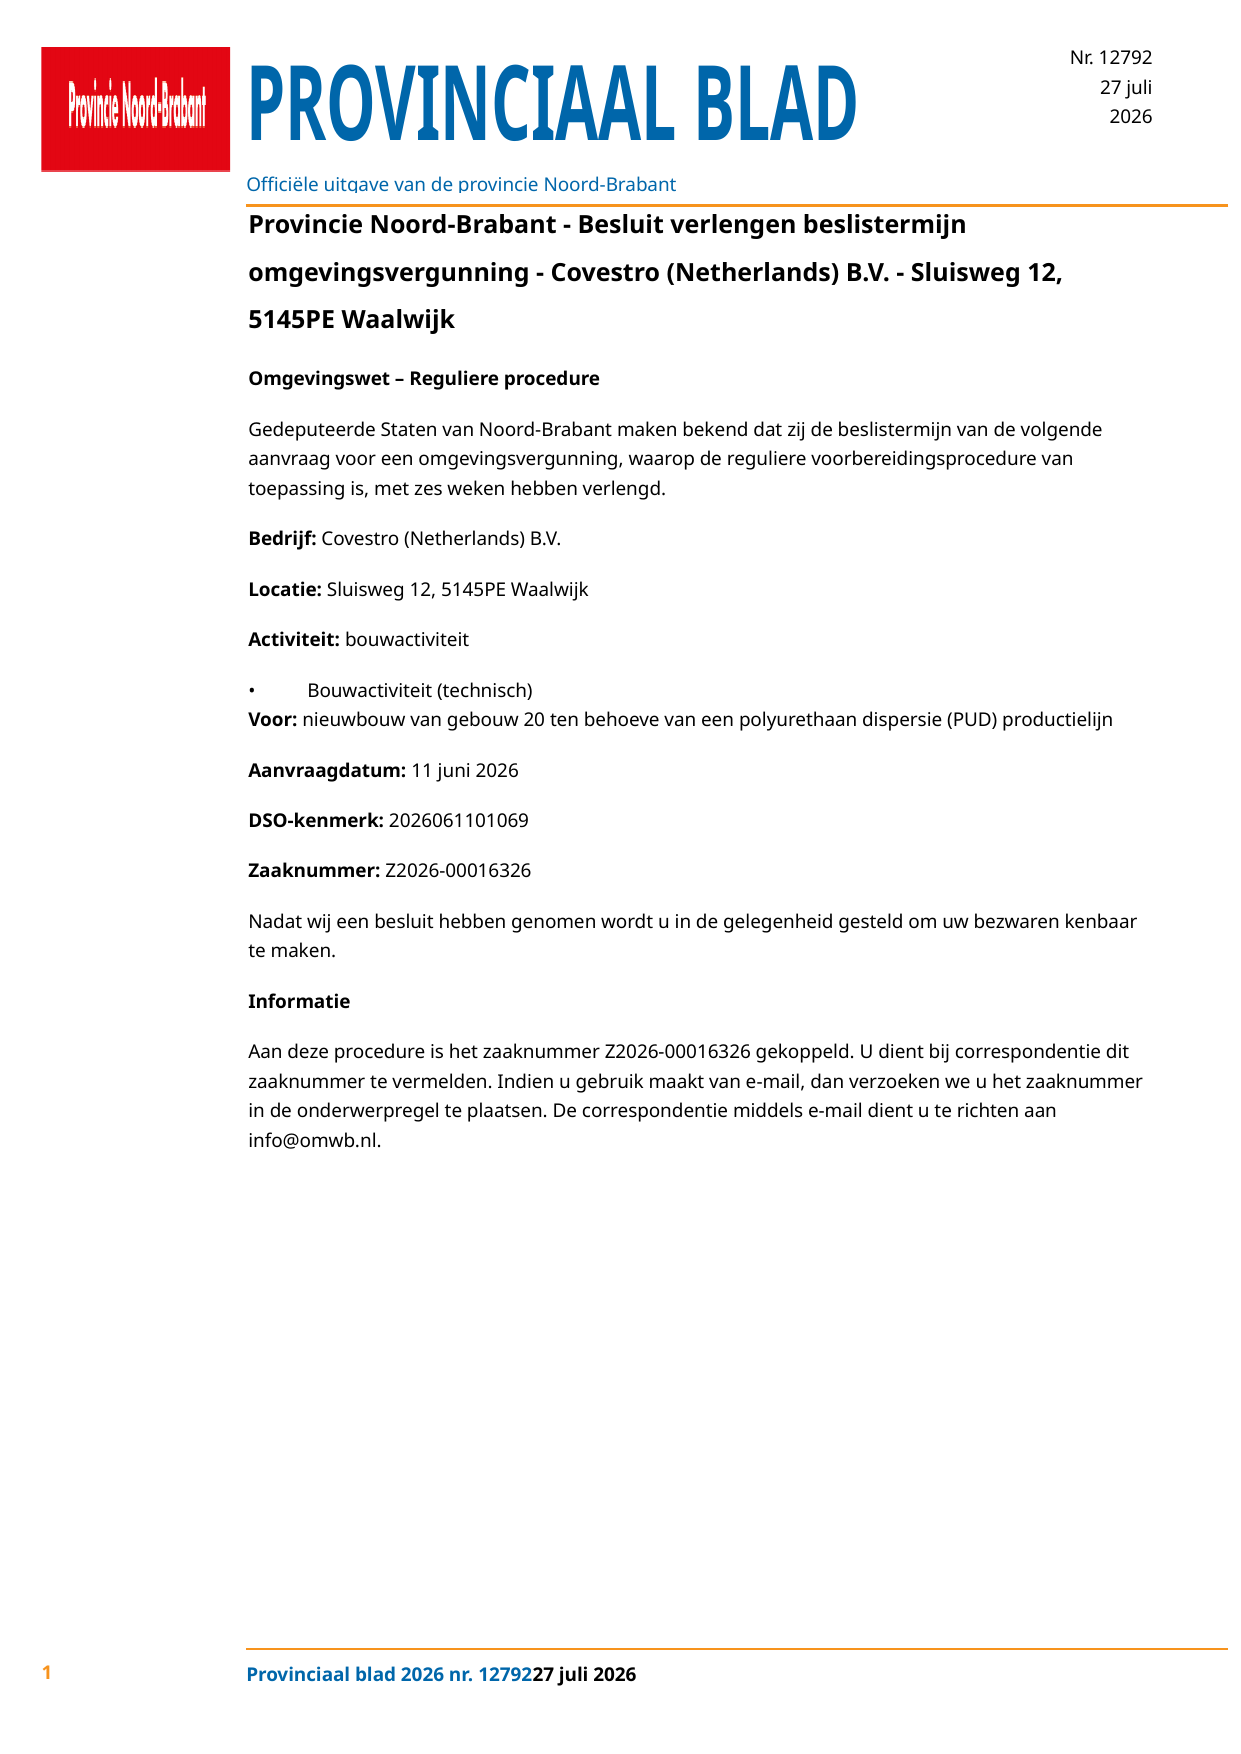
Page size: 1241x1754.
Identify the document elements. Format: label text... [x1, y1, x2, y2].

text Informatie [248, 988, 1152, 1014]
text Omgevingswet – Reguliere procedure [248, 366, 1152, 391]
picture [41, 47, 231, 172]
text Voor: nieuwbouw van gebouw 20 ten behoeve van een polyurethaan dispersie (PUD) productielijn [248, 706, 1152, 732]
text DSO-kenmerk: 2026061101069 [248, 807, 1152, 833]
text Aanvraagdatum: 11 juni 2026 [248, 757, 1152, 782]
text Zaaknummer: Z2026-00016326 [248, 858, 1152, 883]
text Locatie: Sluisweg 12, 5145PE Waalwijk [248, 576, 1152, 602]
text Gedeputeerde Staten van Noord-Brabant maken bekend dat zij de beslistermijn van de volgende aanvraag voor een omgevingsvergunning, waarop de reguliere voorbereidingsprocedure van toepassing is, met zes weken hebben verlengd. [248, 416, 1152, 501]
list Bouwactiviteit (technisch) [248, 677, 1152, 702]
text Activiteit: bouwactiviteit [248, 626, 1152, 652]
text Bedrijf: Covestro (Netherlands) B.V. [248, 526, 1152, 551]
text Provincie Noord-Brabant - Besluit verlengen beslistermijn omgevingsvergunning - Covestro (Netherlands) B.V. - Sluisweg 12, 5145PE Waalwijk [248, 207, 1152, 336]
text Aan deze procedure is het zaaknummer Z2026-00016326 gekoppeld. U dient bij correspondentie dit zaaknummer te vermelden. Indien u gebruik maakt van e-mail, dan verzoeken we u het zaaknummer in de onderwerpregel te plaatsen. De correspondentie middels e-mail dient u te richten aan info@omwb.nl. [248, 1038, 1152, 1153]
text Nadat wij een besluit hebben genomen wordt u in de gelegenheid gesteld om uw bezwaren kenbaar te maken. [248, 908, 1152, 963]
